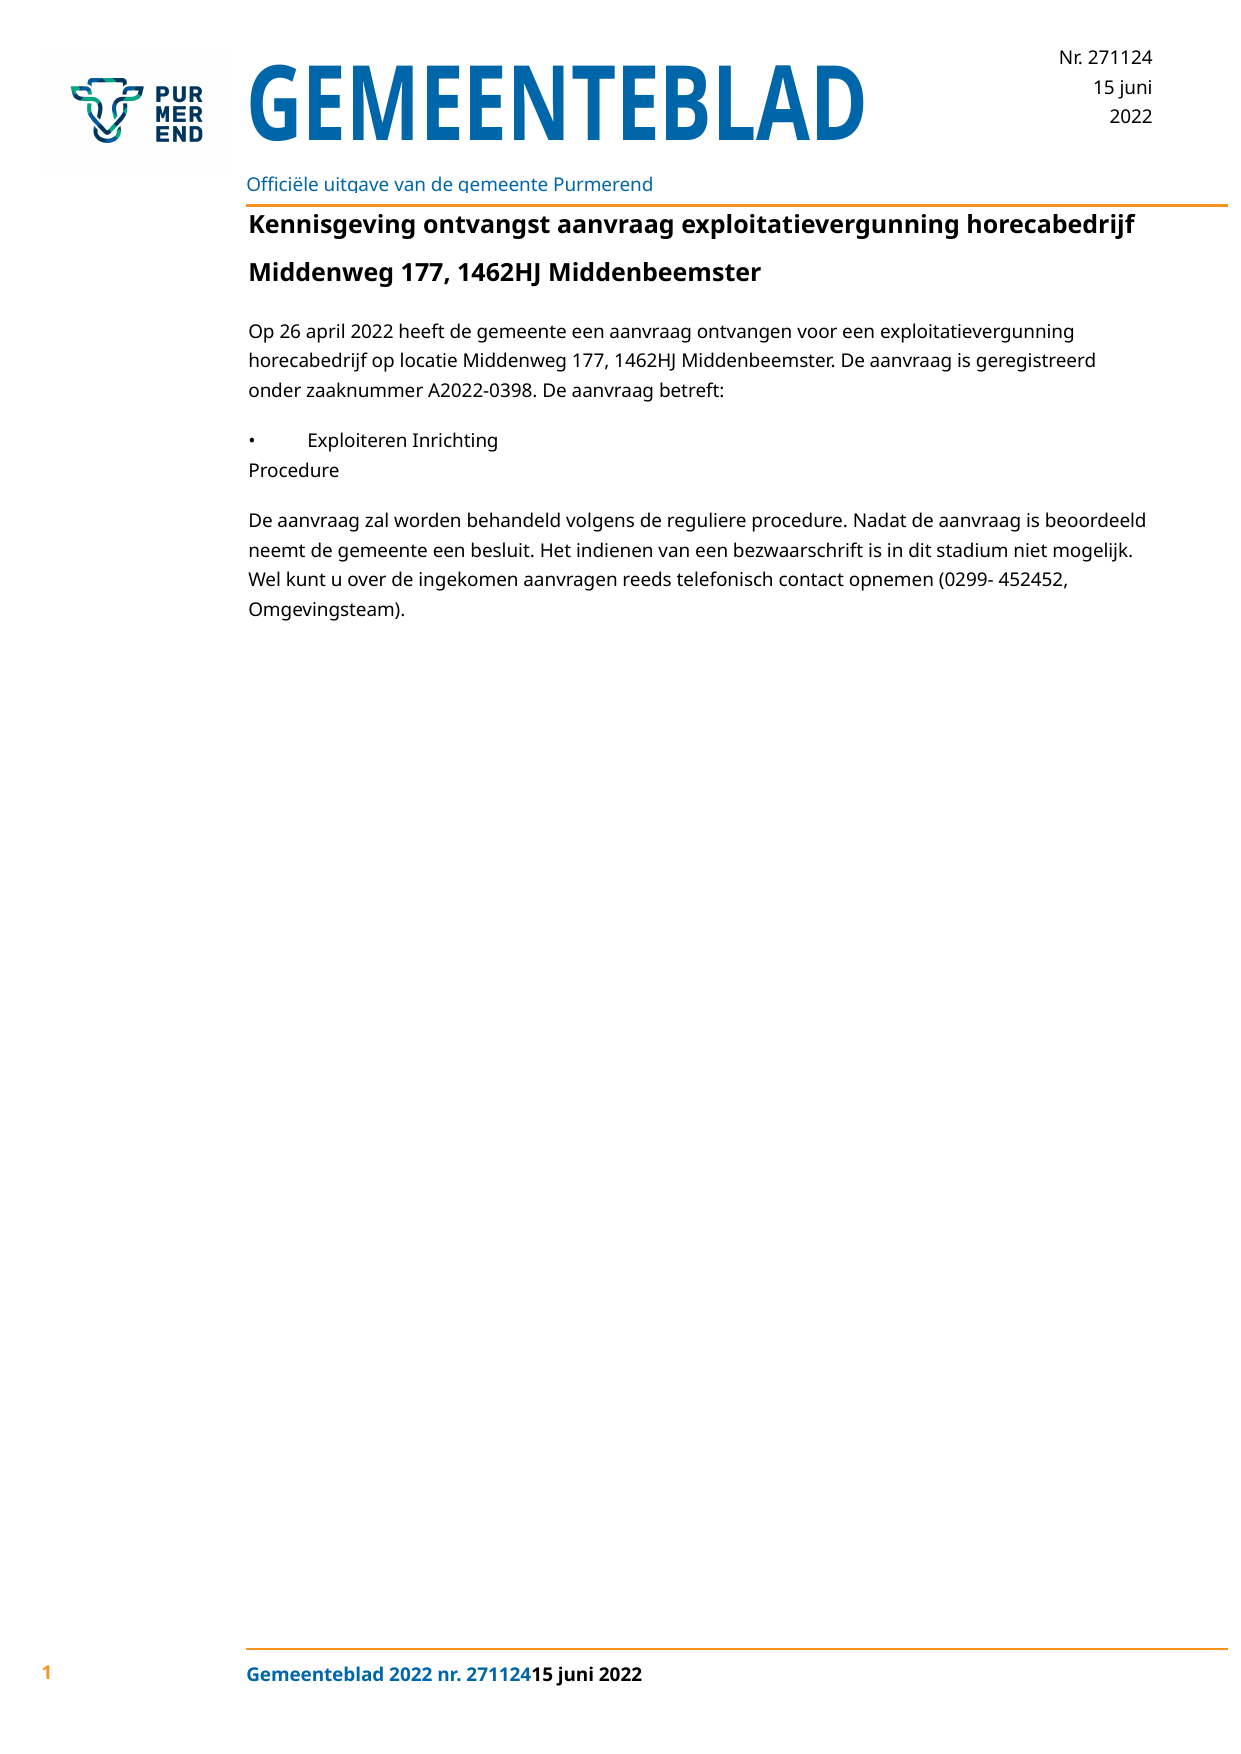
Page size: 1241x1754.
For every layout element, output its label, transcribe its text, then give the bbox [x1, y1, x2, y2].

text Procedure [248, 457, 1152, 483]
text De aanvraag zal worden behandeld volgens de reguliere procedure. Nadat de aanvraag is beoordeeld neemt de gemeente een besluit. Het indienen van een bezwaarschrift is in dit stadium niet mogelijk. Wel kunt u over de ingekomen aanvragen reeds telefonisch contact opnemen (0299- 452452, Omgevingsteam). [248, 507, 1152, 622]
picture [41, 47, 231, 172]
list Exploiteren Inrichting [248, 427, 1152, 453]
text Kennisgeving ontvangst aanvraag exploitatievergunning horecabedrijf Middenweg 177, 1462HJ Middenbeemster [248, 207, 1152, 288]
text Op 26 april 2022 heeft de gemeente een aanvraag ontvangen voor een exploitatievergunning horecabedrijf op locatie Middenweg 177, 1462HJ Middenbeemster. De aanvraag is geregistreerd onder zaaknummer A2022-0398. De aanvraag betreft: [248, 318, 1152, 403]
